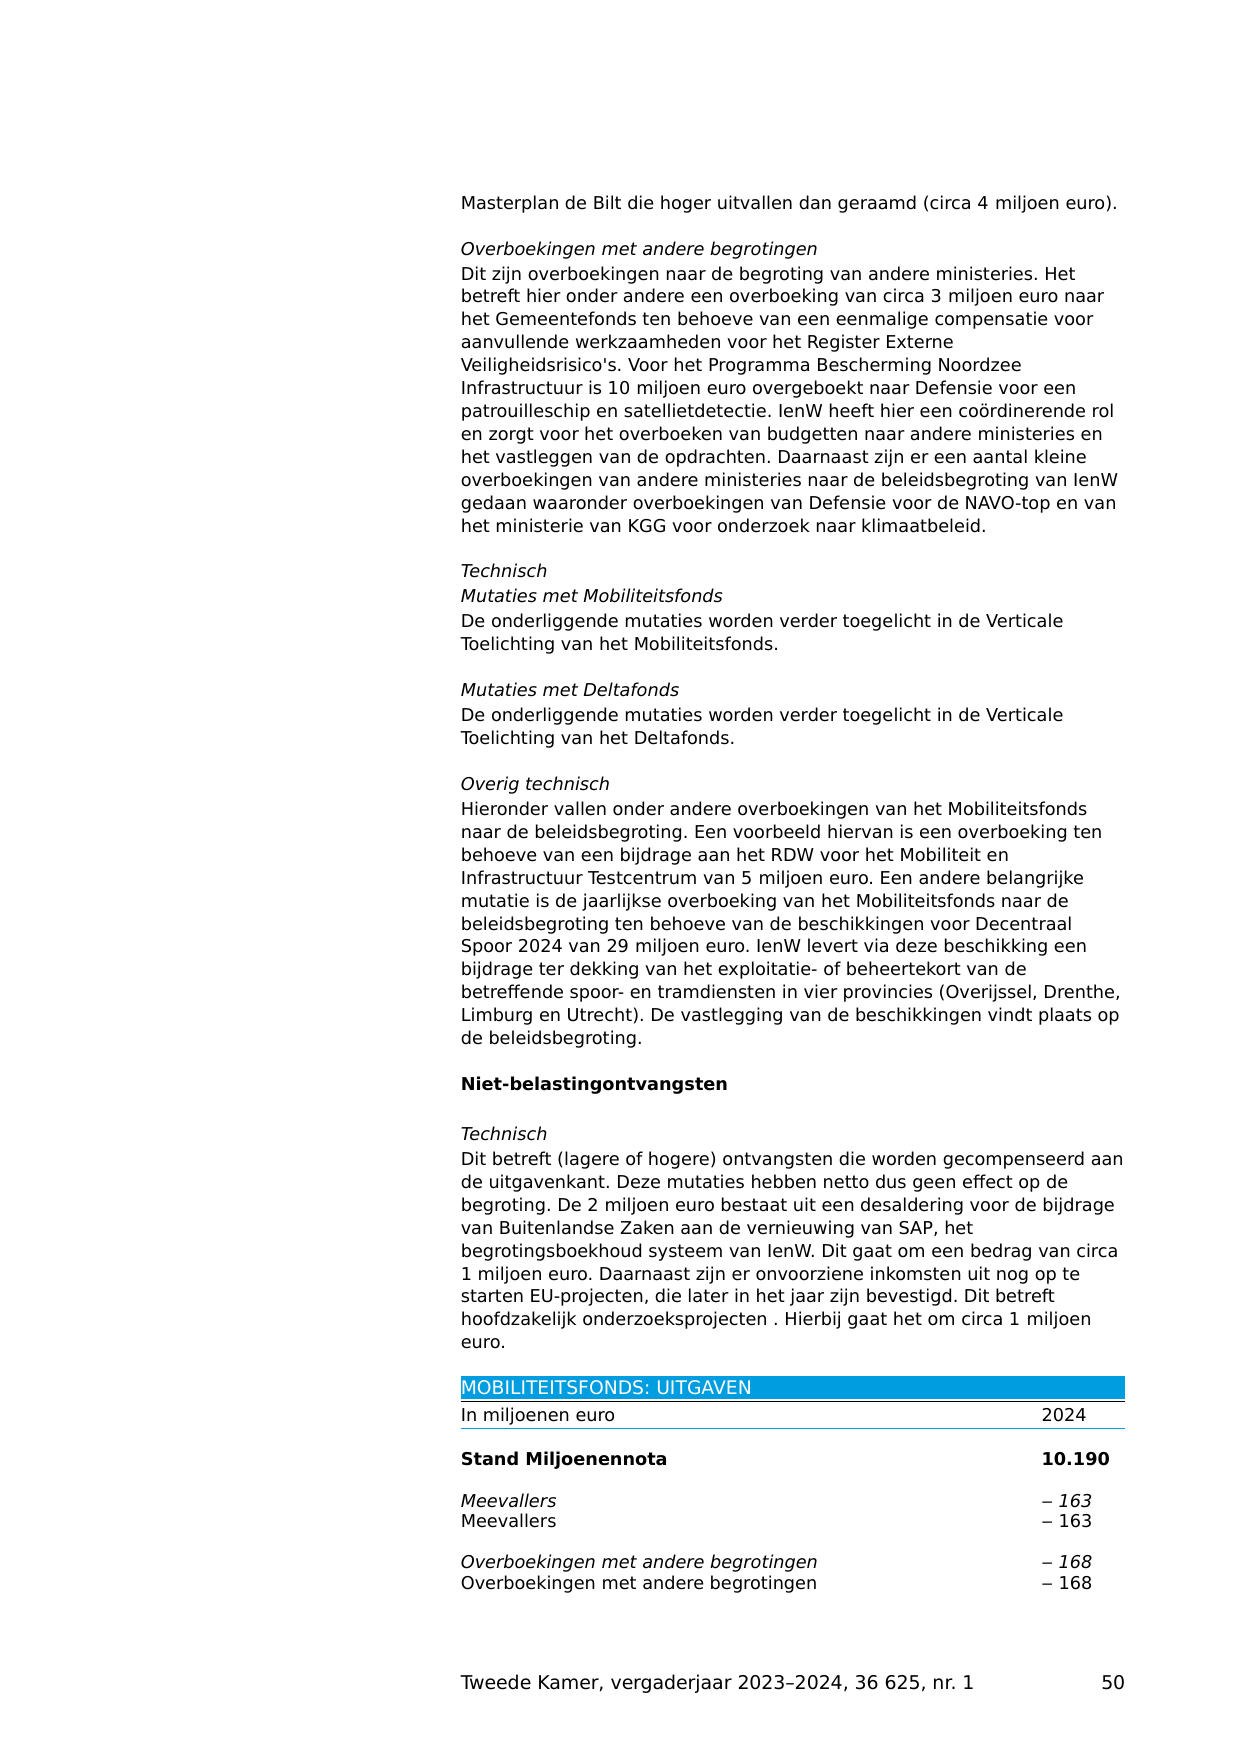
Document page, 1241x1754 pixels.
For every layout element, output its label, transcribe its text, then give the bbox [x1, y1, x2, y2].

text Masterplan de Bilt die hoger uitvallen dan geraamd (circa 4 miljoen euro). [461, 191, 1125, 214]
text Mutaties met Mobiliteitsfonds [461, 584, 1125, 607]
table_cell 10.190 [1039, 1449, 1125, 1470]
text Dit betreft (lagere of hogere) ontvangsten die worden gecompenseerd aan de uitgavenkant. Deze mutaties hebben netto dus geen effect op de begroting. De 2 miljoen euro bestaat uit een desaldering voor de bijdrage van Buitenlandse Zaken aan de vernieuwing van SAP, het begrotingsboekhoud systeem van IenW. Dit gaat om een bedrag van circa 1 miljoen euro. Daarnaast zijn er onvoorziene inkomsten uit nog op te starten EU-projecten, die later in het jaar zijn bevestigd. Dit betreft hoofdzakelijk onderzoeksprojecten . Hierbij gaat het om circa 1 miljoen euro. [461, 1147, 1125, 1353]
text De onderliggende mutaties worden verder toegelicht in de Verticale Toelichting van het Deltafonds. [461, 703, 1125, 749]
text Hieronder vallen onder andere overboekingen van het Mobiliteitsfonds naar de beleidsbegroting. Een voorbeeld hiervan is een overboeking ten behoeve van een bijdrage aan het RDW voor het Mobiliteit en Infrastructuur Testcentrum van 5 miljoen euro. Een andere belangrijke mutatie is de jaarlijkse overboeking van het Mobiliteitsfonds naar de beleidsbegroting ten behoeve van de beschikkingen voor Decentraal Spoor 2024 van 29 miljoen euro. IenW levert via deze beschikking een bijdrage ter dekking van het exploitatie- of beheertekort van de betreffende spoor- en tramdiensten in vier provincies (Overijssel, Drenthe, Limburg en Utrecht). De vastlegging van de beschikkingen vindt plaats op de beleidsbegroting. [461, 797, 1125, 1049]
text Overboekingen met andere begrotingen [461, 237, 1125, 259]
table_cell [461, 1470, 1038, 1491]
table_cell Meevallers [461, 1511, 1038, 1532]
table_cell ‒ 168 [1039, 1573, 1125, 1594]
text Dit zijn overboekingen naar de begroting van andere ministeries. Het betreft hier onder andere een overboeking van circa 3 miljoen euro naar het Gemeentefonds ten behoeve van een eenmalige compensatie voor aanvullende werkzaamheden voor het Register Externe Veiligheidsrisico's. Voor het Programma Bescherming Noordzee Infrastructuur is 10 miljoen euro overgeboekt naar Defensie voor een patrouilleschip en satellietdetectie. IenW heeft hier een coördinerende rol en zorgt voor het overboeken van budgetten naar andere ministeries en het vastleggen van de opdrachten. Daarnaast zijn er een aantal kleine overboekingen van andere ministeries naar de beleidsbegroting van IenW gedaan waaronder overboekingen van Defensie voor de NAVO-top en van het ministerie van KGG voor onderzoek naar klimaatbeleid. [461, 262, 1125, 537]
table_cell In miljoenen euro [461, 1402, 1038, 1428]
table_cell Stand Miljoenennota [461, 1449, 1038, 1470]
table_cell 2024 [1039, 1402, 1125, 1428]
table_cell [461, 1594, 1038, 1614]
table_cell [461, 1532, 1038, 1552]
table_cell [1039, 1429, 1125, 1449]
text Niet-belastingontvangsten [461, 1072, 1125, 1095]
table_cell ‒ 163 [1039, 1511, 1125, 1532]
table_cell Overboekingen met andere begrotingen [461, 1553, 1038, 1573]
text Overig technisch [461, 772, 1125, 795]
table_cell [1039, 1594, 1125, 1614]
table_cell [1039, 1470, 1125, 1491]
table_cell ‒ 168 [1039, 1553, 1125, 1573]
table_cell ‒ 163 [1039, 1491, 1125, 1511]
text Technisch [461, 1122, 1125, 1145]
text De onderliggende mutaties worden verder toegelicht in de Verticale Toelichting van het Mobiliteitsfonds. [461, 609, 1125, 655]
table_cell Meevallers [461, 1491, 1038, 1511]
table_cell [461, 1429, 1038, 1449]
text Technisch [461, 559, 1125, 582]
table_cell [1039, 1532, 1125, 1552]
text Mutaties met Deltafonds [461, 678, 1125, 701]
table_cell Overboekingen met andere begrotingen [461, 1573, 1038, 1594]
